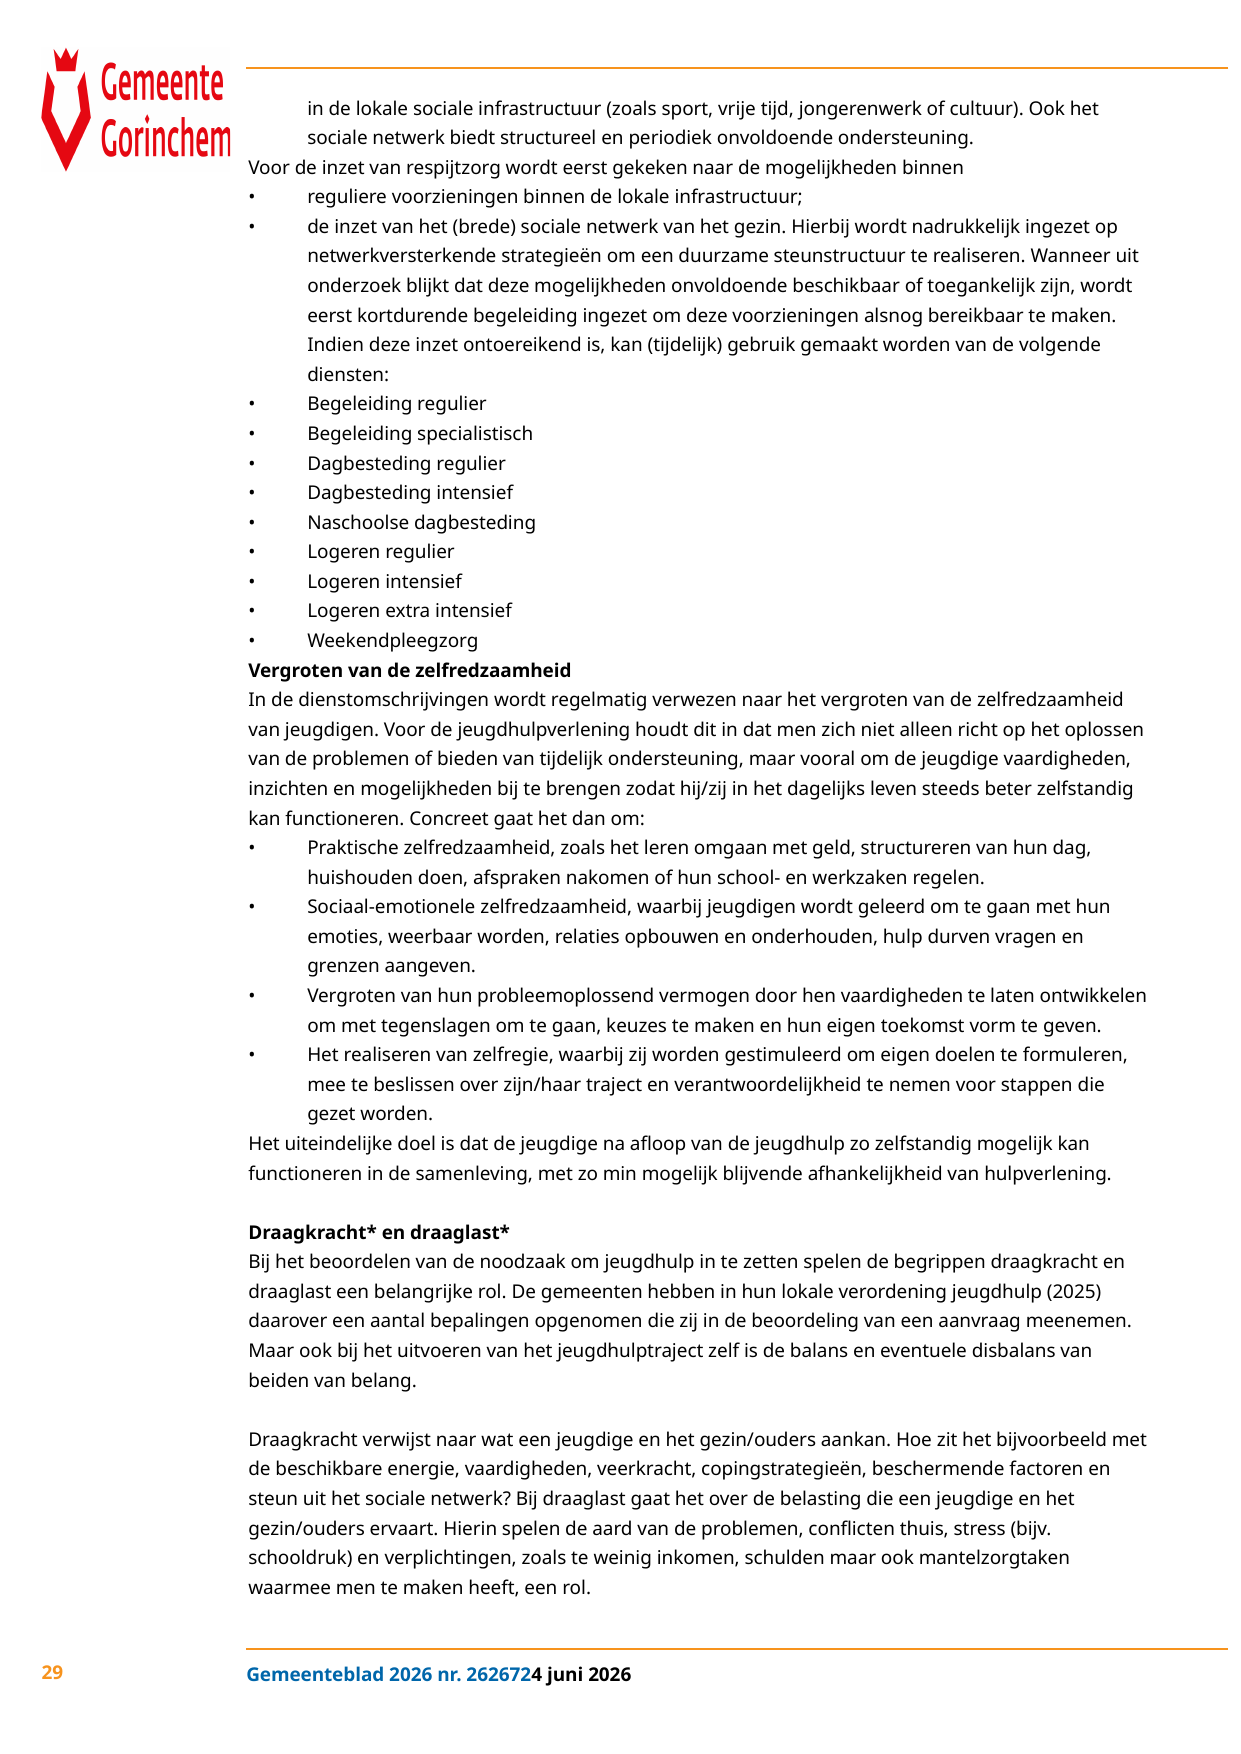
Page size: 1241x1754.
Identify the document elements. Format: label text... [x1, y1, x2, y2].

list Naschoolse dagbesteding [248, 509, 1152, 535]
list Begeleiding regulier [248, 391, 1152, 416]
text In de dienstomschrijvingen wordt regelmatig verwezen naar het vergroten van de zelfredzaamheid van jeugdigen. Voor de jeugdhulpverlening houdt dit in dat men zich niet alleen richt op het oplossen van de problemen of bieden van tijdelijk ondersteuning, maar vooral om de jeugdige vaardigheden, inzichten en mogelijkheden bij te brengen zodat hij/zij in het dagelijks leven steeds beter zelfstandig kan functioneren. Concreet gaat het dan om: [248, 686, 1152, 831]
picture [41, 47, 231, 172]
list de inzet van het (brede) sociale netwerk van het gezin. Hierbij wordt nadrukkelijk ingezet op netwerkversterkende strategieën om een duurzame steunstructuur te realiseren. Wanneer uit onderzoek blijkt dat deze mogelijkheden onvoldoende beschikbaar of toegankelijk zijn, wordt eerst kortdurende begeleiding ingezet om deze voorzieningen alsnog bereikbaar te maken. Indien deze inzet ontoereikend is, kan (tijdelijk) gebruik gemaakt worden van de volgende diensten: [248, 213, 1152, 387]
list Logeren extra intensief [248, 598, 1152, 623]
list in de lokale sociale infrastructuur (zoals sport, vrije tijd, jongerenwerk of cultuur). Ook het sociale netwerk biedt structureel en periodiek onvoldoende ondersteuning. [248, 95, 1152, 150]
text Draagkracht verwijst naar wat een jeugdige en het gezin/ouders aankan. Hoe zit het bijvoorbeeld met de beschikbare energie, vaardigheden, veerkracht, copingstrategieën, beschermende factoren en steun uit het sociale netwerk? Bij draaglast gaat het over de belasting die een jeugdige en het gezin/ouders ervaart. Hierin spelen de aard van de problemen, conflicten thuis, stress (bijv. schooldruk) en verplichtingen, zoals te weinig inkomen, schulden maar ook mantelzorgtaken waarmee men te maken heeft, een rol. [248, 1426, 1152, 1600]
list Begeleiding specialistisch [248, 420, 1152, 446]
text Draagkracht* en draaglast* [248, 1219, 1152, 1245]
list Dagbesteding regulier [248, 450, 1152, 476]
text Bij het beoordelen van de noodzaak om jeugdhulp in te zetten spelen de begrippen draagkracht en draaglast een belangrijke rol. De gemeenten hebben in hun lokale verordening jeugdhulp (2025) daarover een aantal bepalingen opgenomen die zij in de beoordeling van een aanvraag meenemen. Maar ook bij het uitvoeren van het jeugdhulptraject zelf is de balans en eventuele disbalans van beiden van belang. [248, 1248, 1152, 1393]
list Logeren regulier [248, 538, 1152, 564]
list Logeren intensief [248, 568, 1152, 594]
list reguliere voorzieningen binnen de lokale infrastructuur; [248, 183, 1152, 209]
list Sociaal-emotionele zelfredzaamheid, waarbij jeugdigen wordt geleerd om te gaan met hun emoties, weerbaar worden, relaties opbouwen en onderhouden, hulp durven vragen en grenzen aangeven. [248, 893, 1152, 978]
list Weekendpleegzorg [248, 627, 1152, 653]
list Vergroten van hun probleemoplossend vermogen door hen vaardigheden te laten ontwikkelen om met tegenslagen om te gaan, keuzes te maken en hun eigen toekomst vorm te geven. [248, 982, 1152, 1038]
list Het realiseren van zelfregie, waarbij zij worden gestimuleerd om eigen doelen te formuleren, mee te beslissen over zijn/haar traject en verantwoordelijkheid te nemen voor stappen die gezet worden. [248, 1041, 1152, 1126]
text Vergroten van de zelfredzaamheid [248, 657, 1152, 683]
text Het uiteindelijke doel is dat de jeugdige na afloop van de jeugdhulp zo zelfstandig mogelijk kan functioneren in de samenleving, met zo min mogelijk blijvende afhankelijkheid van hulpverlening. [248, 1130, 1152, 1186]
list Dagbesteding intensief [248, 479, 1152, 505]
list Praktische zelfredzaamheid, zoals het leren omgaan met geld, structureren van hun dag, huishouden doen, afspraken nakomen of hun school- en werkzaken regelen. [248, 834, 1152, 890]
text Voor de inzet van respijtzorg wordt eerst gekeken naar de mogelijkheden binnen [248, 154, 1152, 180]
